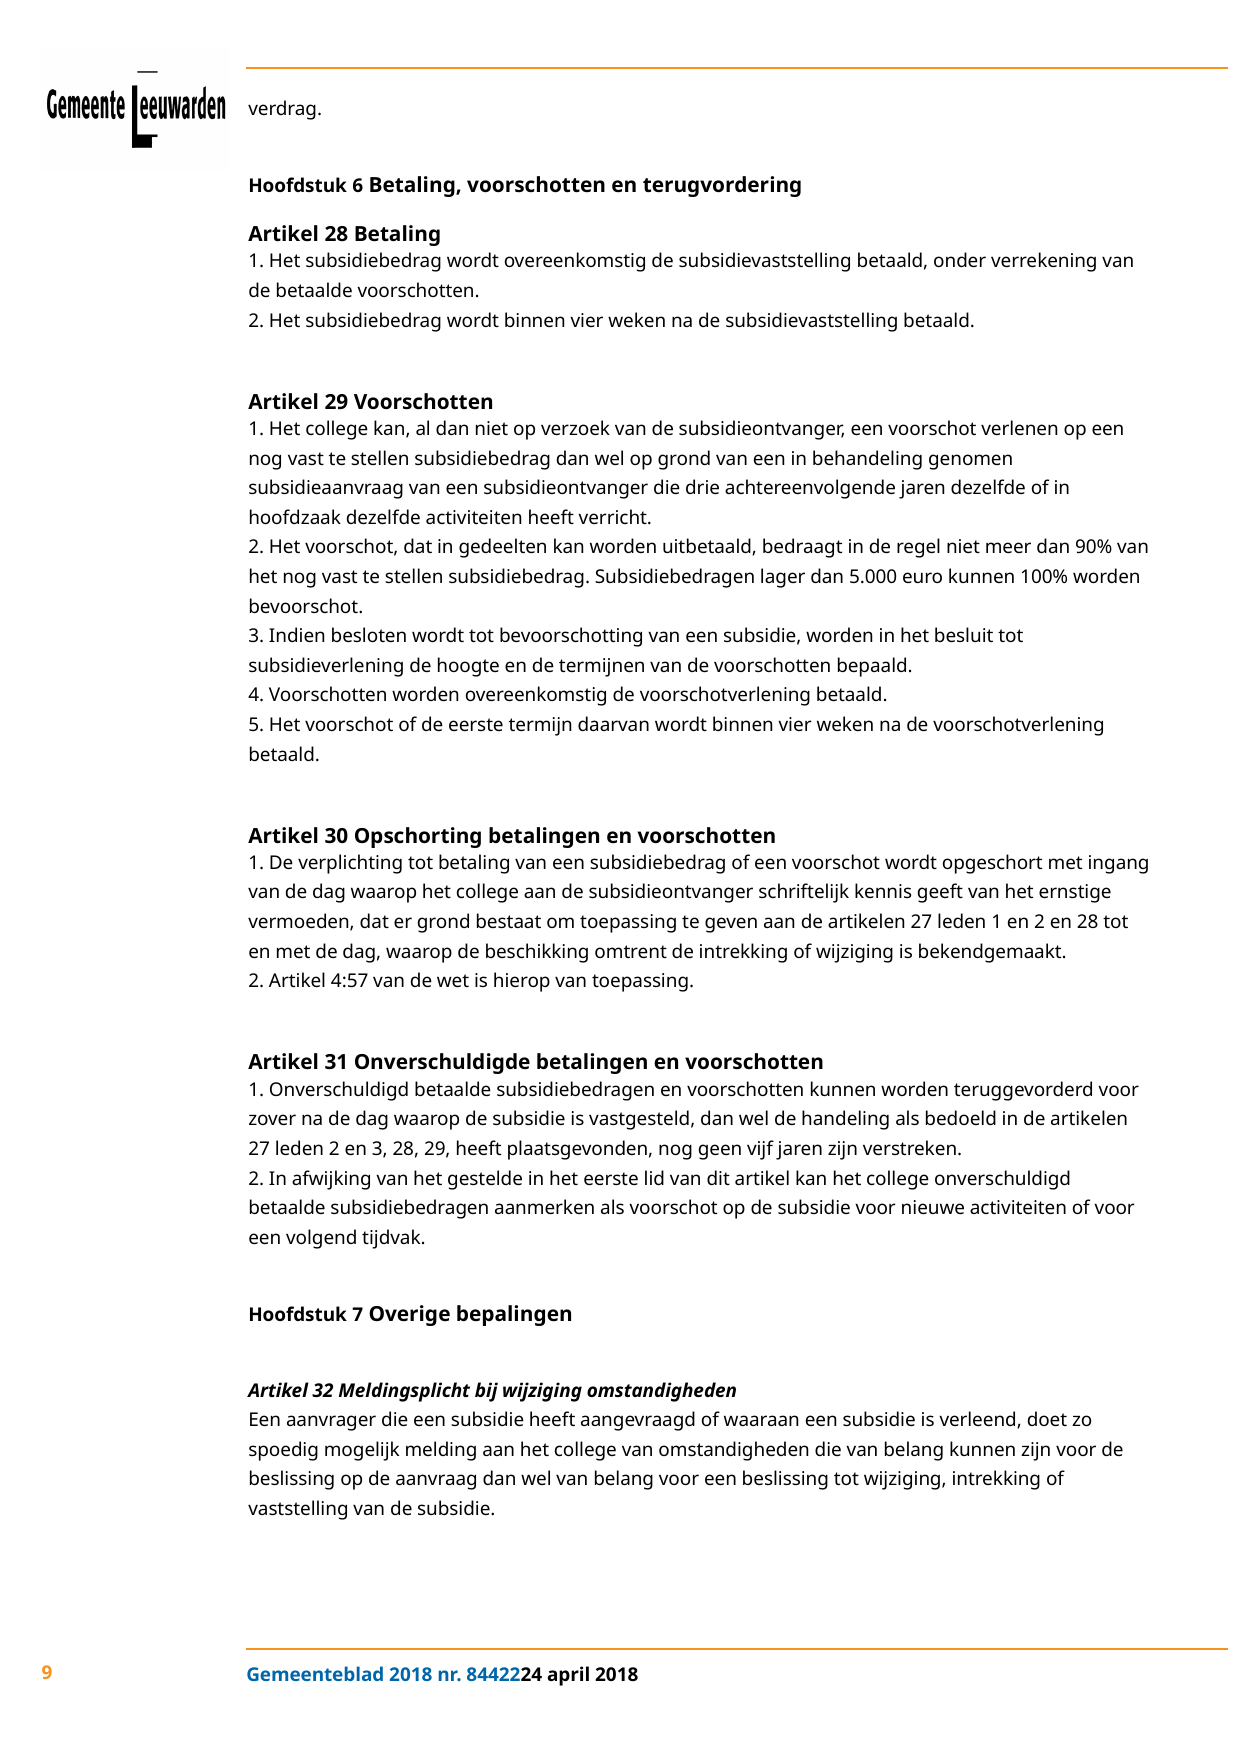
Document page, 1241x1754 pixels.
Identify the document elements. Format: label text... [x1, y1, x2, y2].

text Een aanvrager die een subsidie heeft aangevraagd of waaraan een subsidie is verleend, doet zo spoedig mogelijk melding aan het college van omstandigheden die van belang kunnen zijn voor de beslissing op de aanvraag dan wel van belang voor een beslissing tot wijziging, intrekking of vaststelling van de subsidie. [248, 1406, 1152, 1521]
text Artikel 31 Onverschuldigde betalingen en voorschotten [248, 1047, 1152, 1076]
text Artikel 29 Voorschotten [248, 387, 1152, 415]
text Artikel 30 Opschorting betalingen en voorschotten [248, 821, 1152, 849]
text 2. Het subsidiebedrag wordt binnen vier weken na de subsidievaststelling betaald. [248, 307, 1152, 333]
text Artikel 32 Meldingsplicht bij wijziging omstandigheden [248, 1377, 1152, 1402]
text verdrag. [248, 95, 1152, 121]
text 3. Indien besloten wordt tot bevoorschotting van een subsidie, worden in het besluit tot subsidieverlening de hoogte en de termijnen van de voorschotten bepaald. [248, 622, 1152, 678]
text Hoofdstuk 7 Overige bepalingen [248, 1299, 1152, 1327]
text Hoofdstuk 6 Betaling, voorschotten en terugvordering [248, 170, 1152, 198]
text 4. Voorschotten worden overeenkomstig de voorschotverlening betaald. [248, 682, 1152, 707]
text 1. Het subsidiebedrag wordt overeenkomstig de subsidievaststelling betaald, onder verrekening van de betaalde voorschotten. [248, 248, 1152, 303]
picture [41, 47, 231, 172]
text 2. Artikel 4:57 van de wet is hierop van toepassing. [248, 967, 1152, 993]
text 2. In afwijking van het gestelde in het eerste lid van dit artikel kan het college onverschuldigd betaalde subsidiebedragen aanmerken als voorschot op de subsidie voor nieuwe activiteiten of voor een volgend tijdvak. [248, 1165, 1152, 1249]
text 1. Het college kan, al dan niet op verzoek van de subsidieontvanger, een voorschot verlenen op een nog vast te stellen subsidiebedrag dan wel op grond van een in behandeling genomen subsidieaanvraag van een subsidieontvanger die drie achtereenvolgende jaren dezelfde of in hoofdzaak dezelfde activiteiten heeft verricht. [248, 415, 1152, 530]
text 1. Onverschuldigd betaalde subsidiebedragen en voorschotten kunnen worden teruggevorderd voor zover na de dag waarop de subsidie is vastgesteld, dan wel de handeling als bedoeld in de artikelen 27 leden 2 en 3, 28, 29, heeft plaatsgevonden, nog geen vijf jaren zijn verstreken. [248, 1076, 1152, 1161]
text 2. Het voorschot, dat in gedeelten kan worden uitbetaald, bedraagt in de regel niet meer dan 90% van het nog vast te stellen subsidiebedrag. Subsidiebedragen lager dan 5.000 euro kunnen 100% worden bevoorschot. [248, 534, 1152, 618]
text 5. Het voorschot of de eerste termijn daarvan wordt binnen vier weken na de voorschotverlening betaald. [248, 711, 1152, 766]
text 1. De verplichting tot betaling van een subsidiebedrag of een voorschot wordt opgeschort met ingang van de dag waarop het college aan de subsidieontvanger schriftelijk kennis geeft van het ernstige vermoeden, dat er grond bestaat om toepassing te geven aan de artikelen 27 leden 1 en 2 en 28 tot en met de dag, waarop de beschikking omtrent de intrekking of wijziging is bekendgemaakt. [248, 849, 1152, 964]
text Artikel 28 Betaling [248, 219, 1152, 248]
